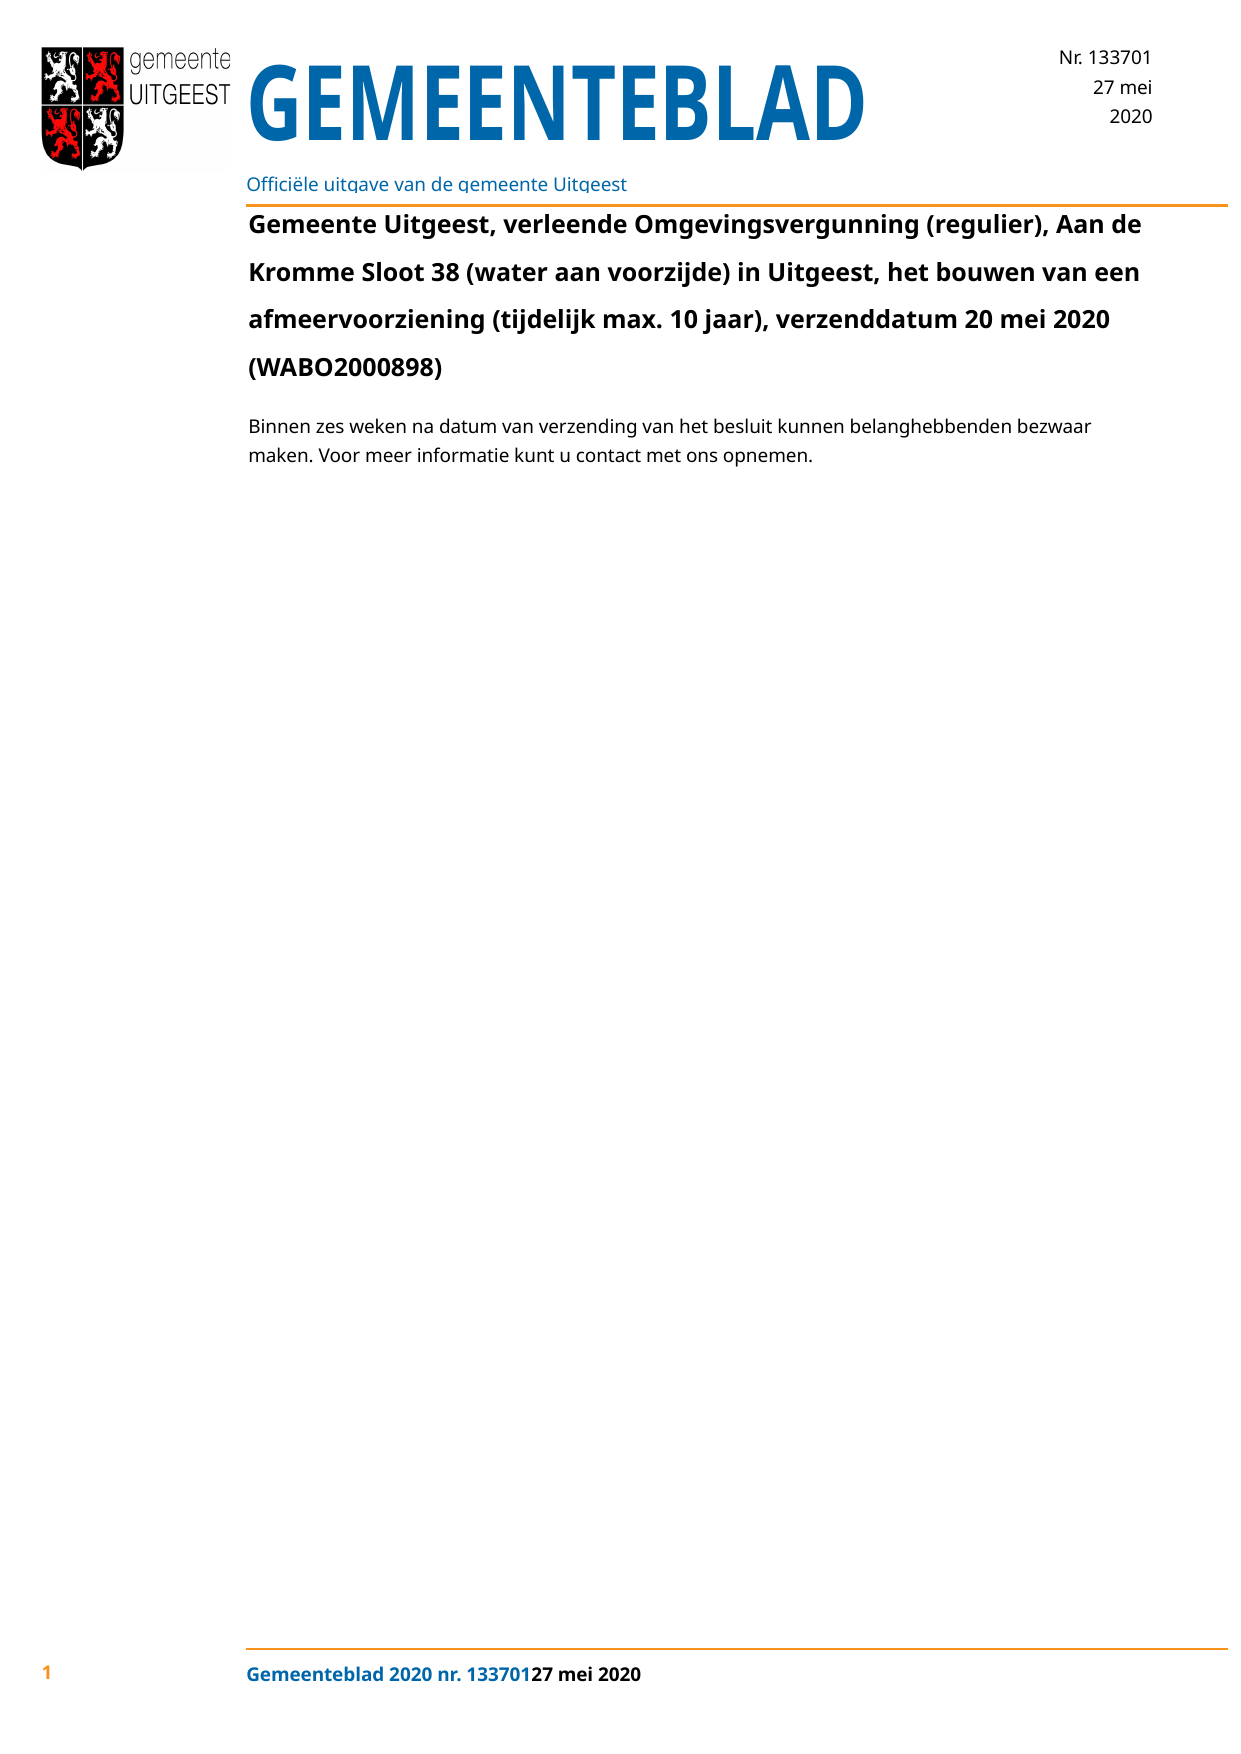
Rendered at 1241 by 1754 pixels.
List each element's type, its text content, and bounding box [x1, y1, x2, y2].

picture [41, 47, 231, 172]
text Binnen zes weken na datum van verzending van het besluit kunnen belanghebbenden bezwaar maken. Voor meer informatie kunt u contact met ons opnemen. [248, 413, 1152, 468]
text Gemeente Uitgeest, verleende Omgevingsvergunning (regulier), Aan de Kromme Sloot 38 (water aan voorzijde) in Uitgeest, het bouwen van een afmeervoorziening (tijdelijk max. 10 jaar), verzenddatum 20 mei 2020 (WABO2000898) [248, 207, 1152, 384]
